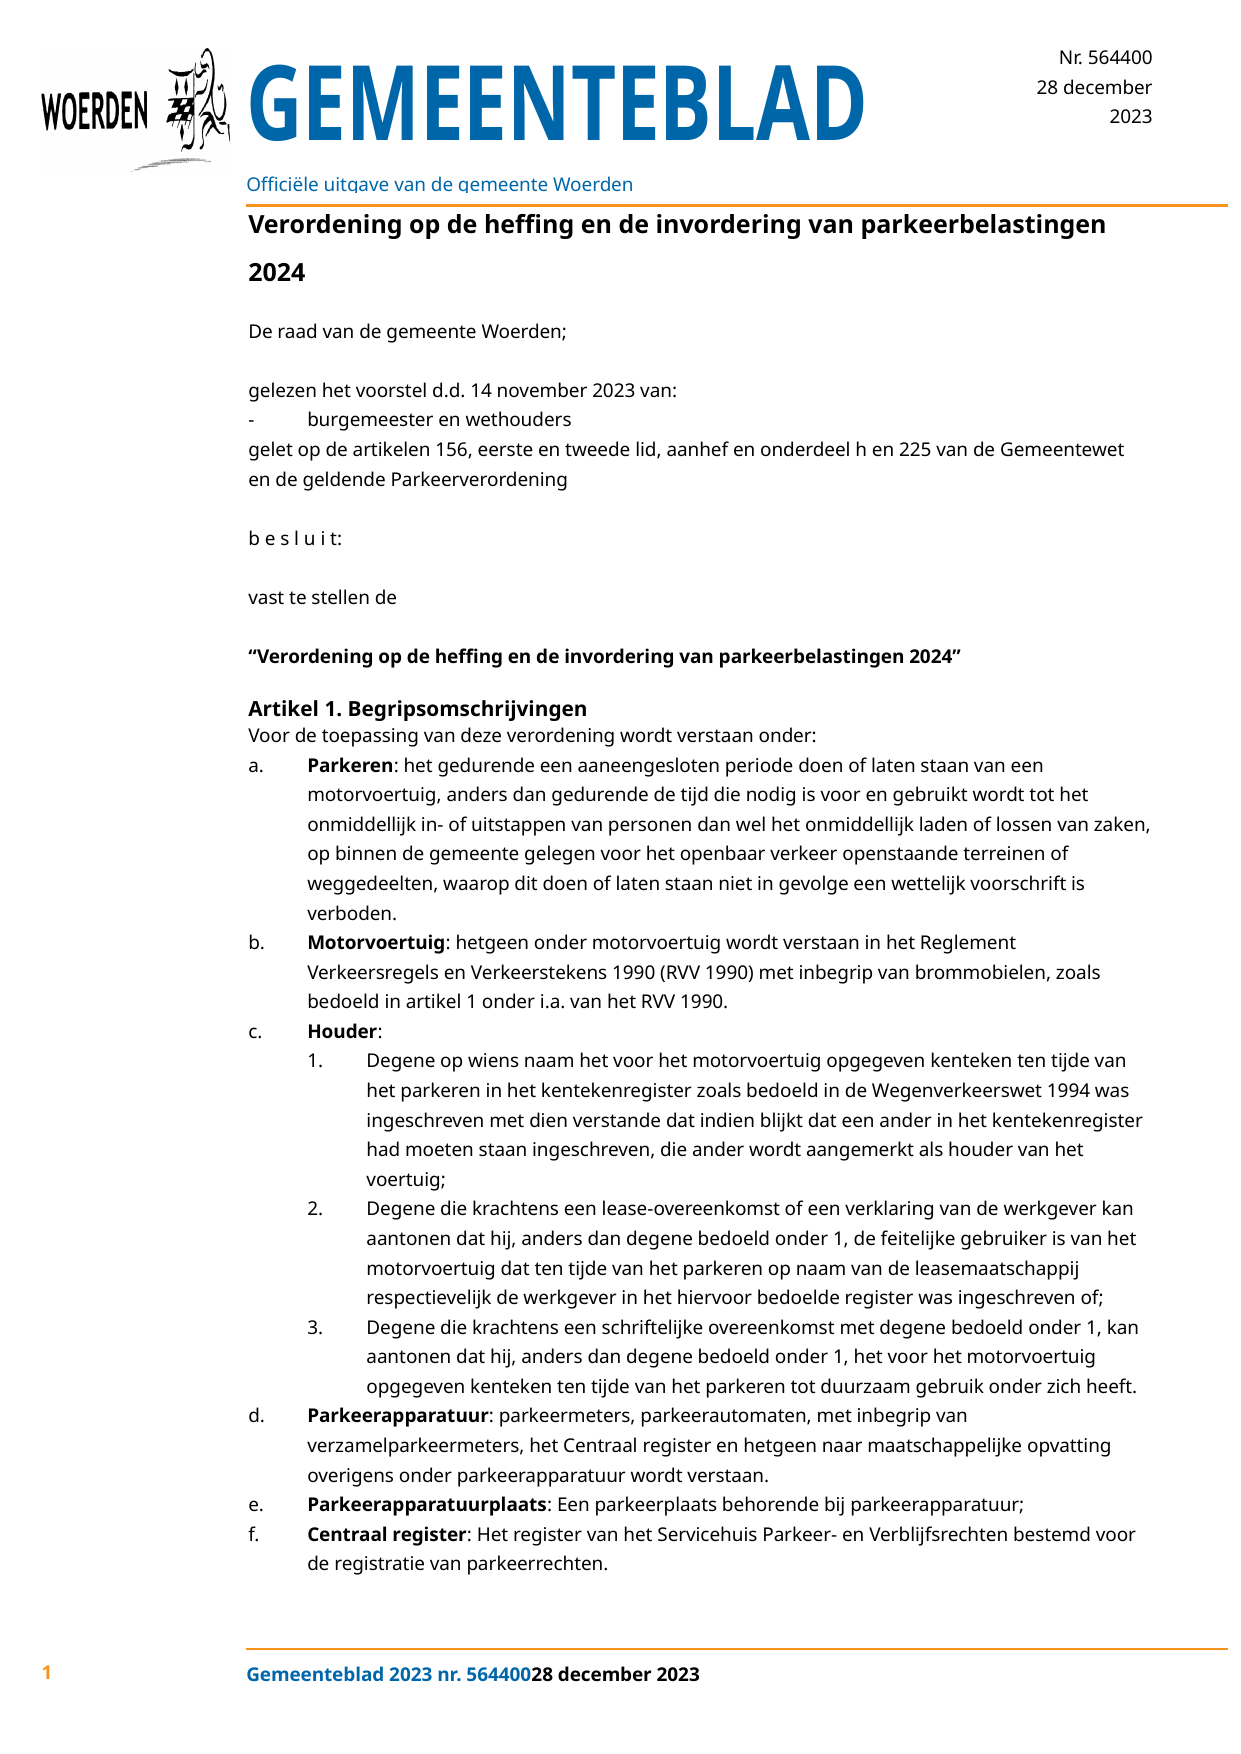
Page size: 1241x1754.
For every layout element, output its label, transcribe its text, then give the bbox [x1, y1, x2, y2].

text Verordening op de heffing en de invordering van parkeerbelastingen 2024 [248, 207, 1152, 288]
picture [41, 47, 231, 172]
list Degene die krachtens een lease-overeenkomst of een verklaring van de werkgever kan aantonen dat hij, anders dan degene bedoeld onder 1, de feitelijke gebruiker is van het motorvoertuig dat ten tijde van het parkeren op naam van de leasemaatschappij respectievelijk de werkgever in het hiervoor bedoelde register was ingeschreven of; [307, 1196, 1152, 1310]
list burgemeester en wethouders [248, 407, 1152, 432]
list Centraal register: Het register van het Servicehuis Parkeer- en Verblijfsrechten bestemd voor de registratie van parkeerrechten. [248, 1521, 1152, 1576]
list Parkeerapparatuur: parkeermeters, parkeerautomaten, met inbegrip van verzamelparkeermeters, het Centraal register en hetgeen naar maatschappelijke opvatting overigens onder parkeerapparatuur wordt verstaan. [248, 1403, 1152, 1487]
text vast te stellen de [248, 584, 1152, 610]
text “Verordening op de heffing en de invordering van parkeerbelastingen 2024” [248, 643, 1152, 669]
text Voor de toepassing van deze verordening wordt verstaan onder: [248, 722, 1152, 748]
list Parkeerapparatuurplaats: Een parkeerplaats behorende bij parkeerapparatuur; [248, 1491, 1152, 1517]
list Motorvoertuig: hetgeen onder motorvoertuig wordt verstaan in het Reglement Verkeersregels en Verkeerstekens 1990 (RVV 1990) met inbegrip van brommobielen, zoals bedoeld in artikel 1 onder i.a. van het RVV 1990. [248, 929, 1152, 1014]
list Degene op wiens naam het voor het motorvoertuig opgegeven kenteken ten tijde van het parkeren in het kentekenregister zoals bedoeld in de Wegenverkeerswet 1994 was ingeschreven met dien verstande dat indien blijkt dat een ander in het kentekenregister had moeten staan ingeschreven, die ander wordt aangemerkt als houder van het voertuig; [307, 1048, 1152, 1192]
list Houder: [248, 1018, 1152, 1044]
text Artikel 1. Begripsomschrijvingen [248, 694, 1152, 722]
text b e s l u i t: [248, 525, 1152, 551]
text gelezen het voorstel d.d. 14 november 2023 van: [248, 377, 1152, 403]
list Degene die krachtens een schriftelijke overeenkomst met degene bedoeld onder 1, kan aantonen dat hij, anders dan degene bedoeld onder 1, het voor het motorvoertuig opgegeven kenteken ten tijde van het parkeren tot duurzaam gebruik onder zich heeft. [307, 1314, 1152, 1399]
text gelet op de artikelen 156, eerste en tweede lid, aanhef en onderdeel h en 225 van de Gemeentewet en de geldende Parkeerverordening [248, 436, 1152, 492]
text De raad van de gemeente Woerden; [248, 318, 1152, 344]
list Parkeren: het gedurende een aaneengesloten periode doen of laten staan van een motorvoertuig, anders dan gedurende de tijd die nodig is voor en gebruikt wordt tot het onmiddellijk in- of uitstappen van personen dan wel het onmiddellijk laden of lossen van zaken, op binnen de gemeente gelegen voor het openbaar verkeer openstaande terreinen of weggedeelten, waarop dit doen of laten staan niet in gevolge een wettelijk voorschrift is verboden. [248, 752, 1152, 925]
